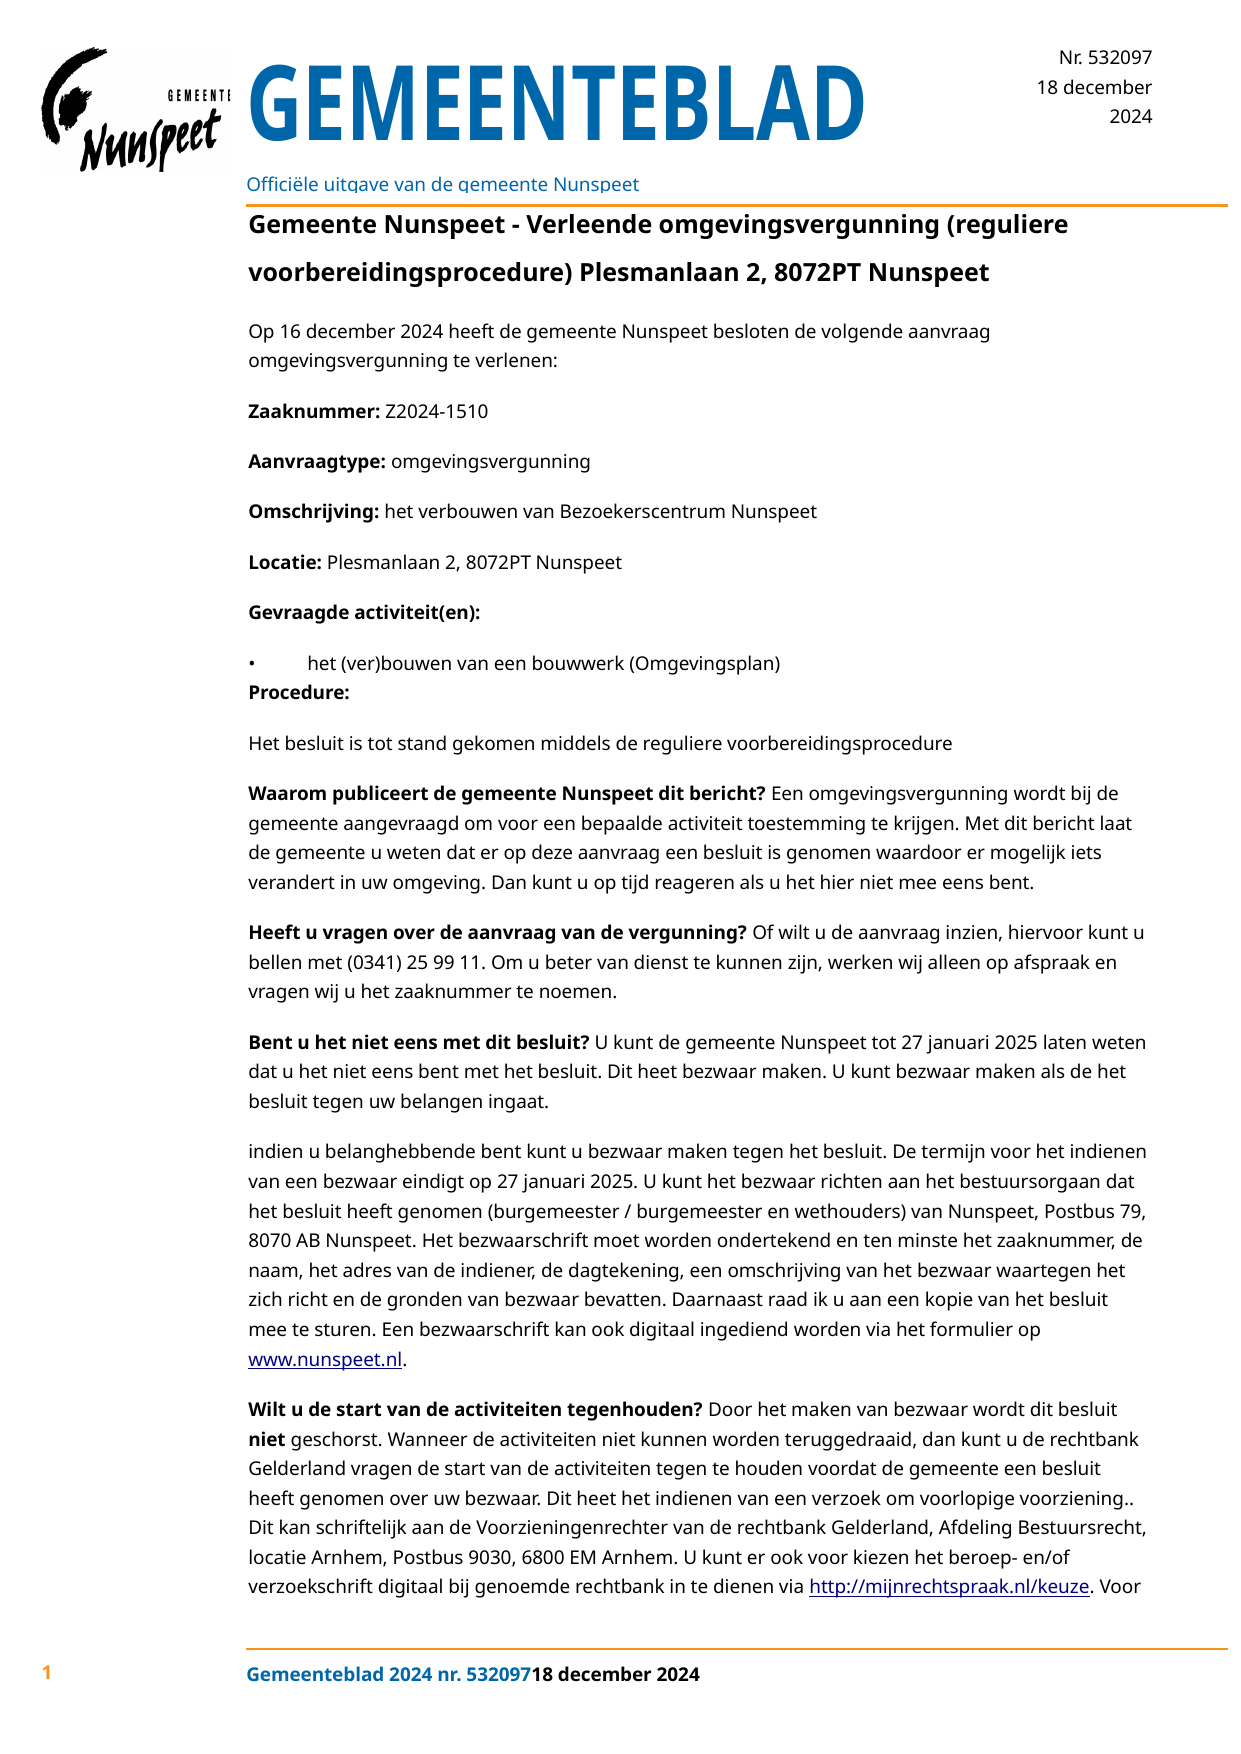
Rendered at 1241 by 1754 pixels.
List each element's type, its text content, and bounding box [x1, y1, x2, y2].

text Locatie: Plesmanlaan 2, 8072PT Nunspeet [248, 549, 1152, 575]
text Aanvraagtype: omgevingsvergunning [248, 448, 1152, 474]
text Heeft u vragen over de aanvraag van de vergunning? Of wilt u de aanvraag inzien, hiervoor kunt u bellen met (0341) 25 99 11. Om u beter van dienst te kunnen zijn, werken wij alleen op afspraak en vragen wij u het zaaknummer te noemen. [248, 919, 1152, 1004]
text Op 16 december 2024 heeft de gemeente Nunspeet besloten de volgende aanvraag omgevingsvergunning te verlenen: [248, 318, 1152, 373]
text Omschrijving: het verbouwen van Bezoekerscentrum Nunspeet [248, 499, 1152, 524]
text Wilt u de start van de activiteiten tegenhouden? Door het maken van bezwaar wordt dit besluit niet geschorst. Wanneer de activiteiten niet kunnen worden teruggedraaid, dan kunt u de rechtbank Gelderland vragen de start van de activiteiten tegen te houden voordat de gemeente een besluit heeft genomen over uw bezwaar. Dit heet het indienen van een verzoek om voorlopige voorziening.. Dit kan schriftelijk aan de Voorzieningenrechter van de rechtbank Gelderland, Afdeling Bestuursrecht, locatie Arnhem, Postbus 9030, 6800 EM Arnhem. U kunt er ook voor kiezen het beroep- en/of verzoekschrift digitaal bij genoemde rechtbank in te dienen via http://mijnrechtspraak.nl/keuze. Voor [248, 1396, 1152, 1599]
text Het besluit is tot stand gekomen middels de reguliere voorbereidingsprocedure [248, 730, 1152, 756]
picture [41, 47, 231, 172]
text Gemeente Nunspeet - Verleende omgevingsvergunning (reguliere voorbereidingsprocedure) Plesmanlaan 2, 8072PT Nunspeet [248, 207, 1152, 288]
text Waarom publiceert de gemeente Nunspeet dit bericht? Een omgevingsvergunning wordt bij de gemeente aangevraagd om voor een bepaalde activiteit toestemming te krijgen. Met dit bericht laat de gemeente u weten dat er op deze aanvraag een besluit is genomen waardoor er mogelijk iets verandert in uw omgeving. Dan kunt u op tijd reageren als u het hier niet mee eens bent. [248, 780, 1152, 895]
text Gevraagde activiteit(en): [248, 599, 1152, 625]
text Zaaknummer: Z2024-1510 [248, 398, 1152, 424]
list het (ver)bouwen van een bouwwerk (Omgevingsplan) [248, 650, 1152, 676]
text indien u belanghebbende bent kunt u bezwaar maken tegen het besluit. De termijn voor het indienen van een bezwaar eindigt op 27 januari 2025. U kunt het bezwaar richten aan het bestuursorgaan dat het besluit heeft genomen (burgemeester / burgemeester en wethouders) van Nunspeet, Postbus 79, 8070 AB Nunspeet. Het bezwaarschrift moet worden ondertekend en ten minste het zaaknummer, de naam, het adres van de indiener, de dagtekening, een omschrijving van het bezwaar waartegen het zich richt en de gronden van bezwaar bevatten. Daarnaast raad ik u aan een kopie van het besluit mee te sturen. Een bezwaarschrift kan ook digitaal ingediend worden via het formulier op www.nunspeet.nl. [248, 1139, 1152, 1372]
text Procedure: [248, 679, 1152, 705]
text Bent u het niet eens met dit besluit? U kunt de gemeente Nunspeet tot 27 januari 2025 laten weten dat u het niet eens bent met het besluit. Dit heet bezwaar maken. U kunt bezwaar maken als de het besluit tegen uw belangen ingaat. [248, 1029, 1152, 1114]
